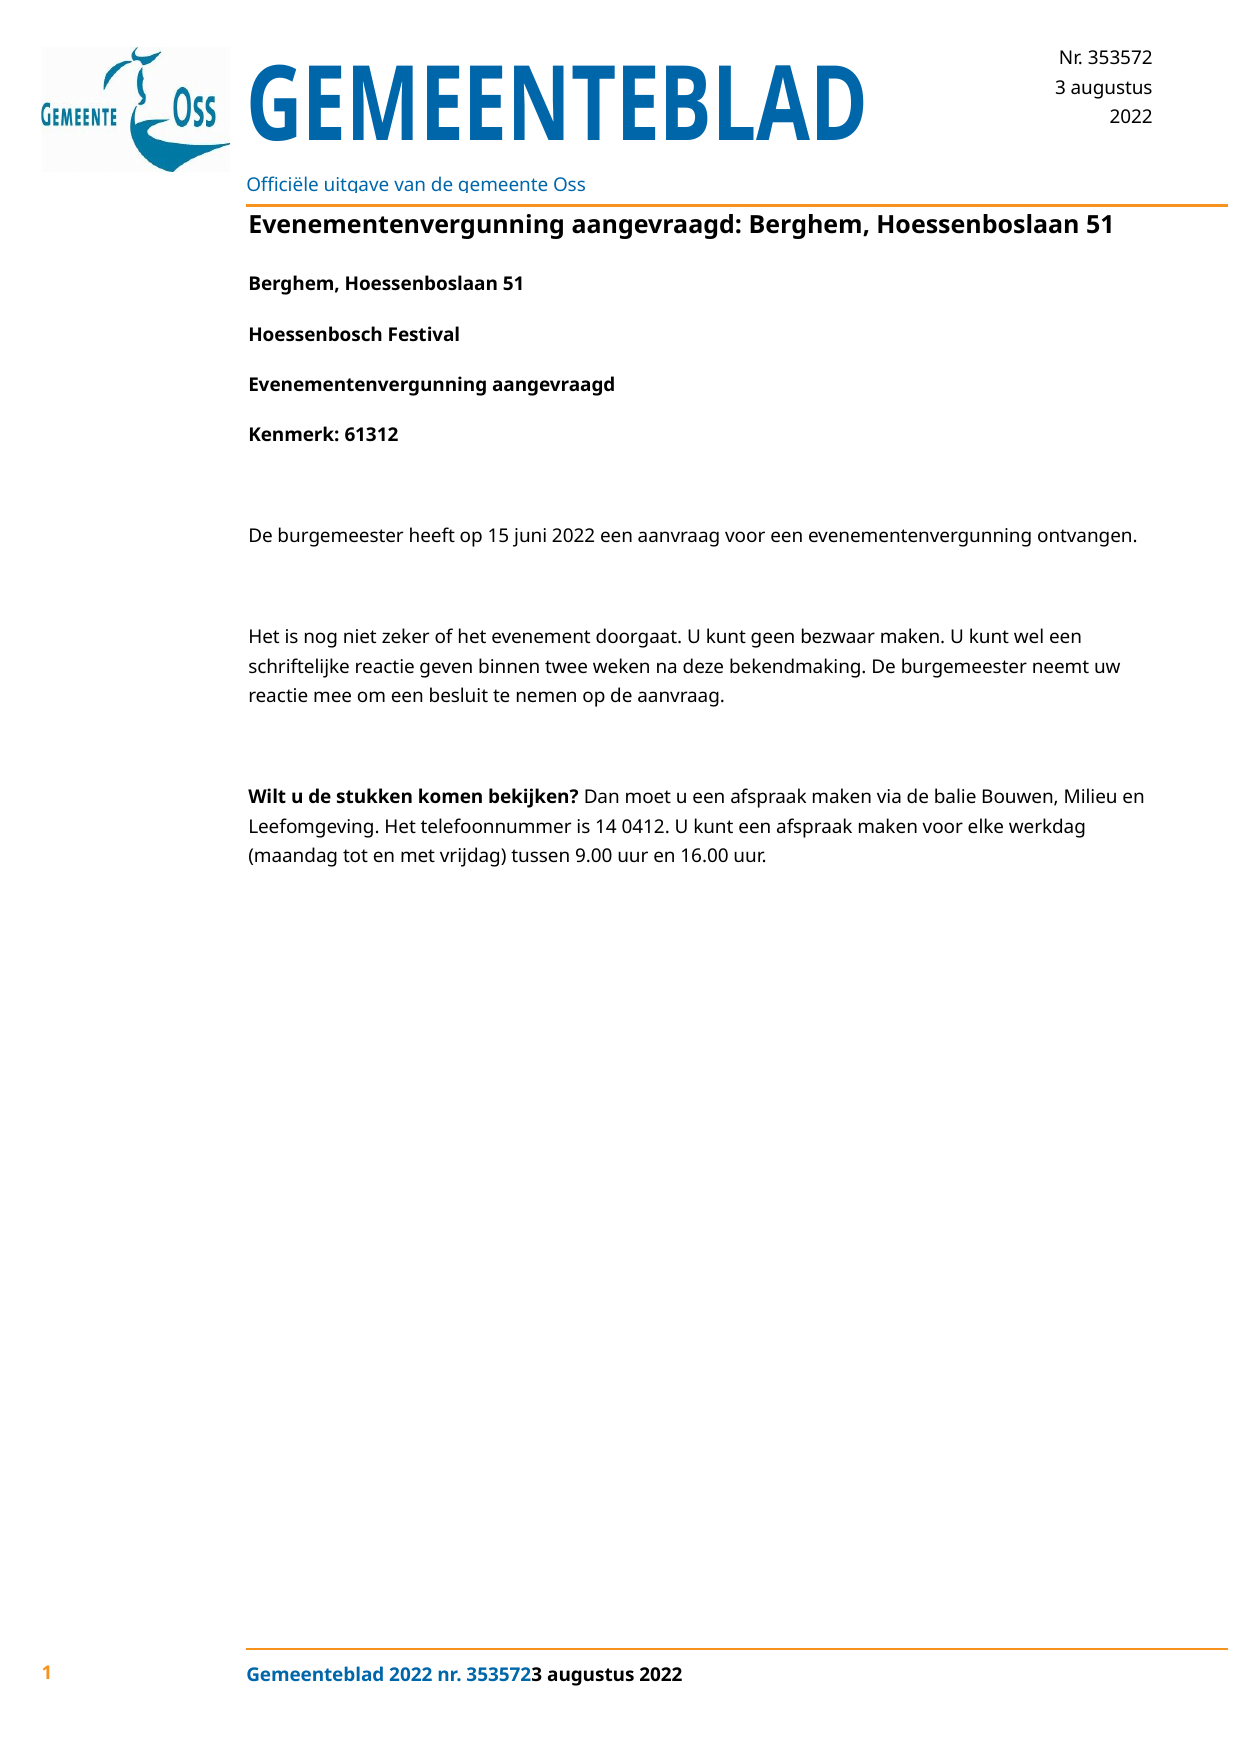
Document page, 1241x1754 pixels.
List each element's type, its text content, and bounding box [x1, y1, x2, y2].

text Hoessenbosch Festival [248, 321, 1152, 346]
text De burgemeester heeft op 15 juni 2022 een aanvraag voor een evenementenvergunning ontvangen. [248, 522, 1152, 548]
text Het is nog niet zeker of het evenement doorgaat. U kunt geen bezwaar maken. U kunt wel een schriftelijke reactie geven binnen twee weken na deze bekendmaking. De burgemeester neemt uw reactie mee om een besluit te nemen op de aanvraag. [248, 623, 1152, 708]
text Evenementenvergunning aangevraagd [248, 371, 1152, 397]
text Berghem, Hoessenboslaan 51 [248, 270, 1152, 296]
text Wilt u de stukken komen bekijken? Dan moet u een afspraak maken via de balie Bouwen, Milieu en Leefomgeving. Het telefoonnummer is 14 0412. U kunt een afspraak maken voor elke werkdag (maandag tot en met vrijdag) tussen 9.00 uur en 16.00 uur. [248, 783, 1152, 868]
picture [41, 47, 231, 172]
text Evenementenvergunning aangevraagd: Berghem, Hoessenboslaan 51 [248, 207, 1152, 241]
text Kenmerk: 61312 [248, 422, 1152, 447]
